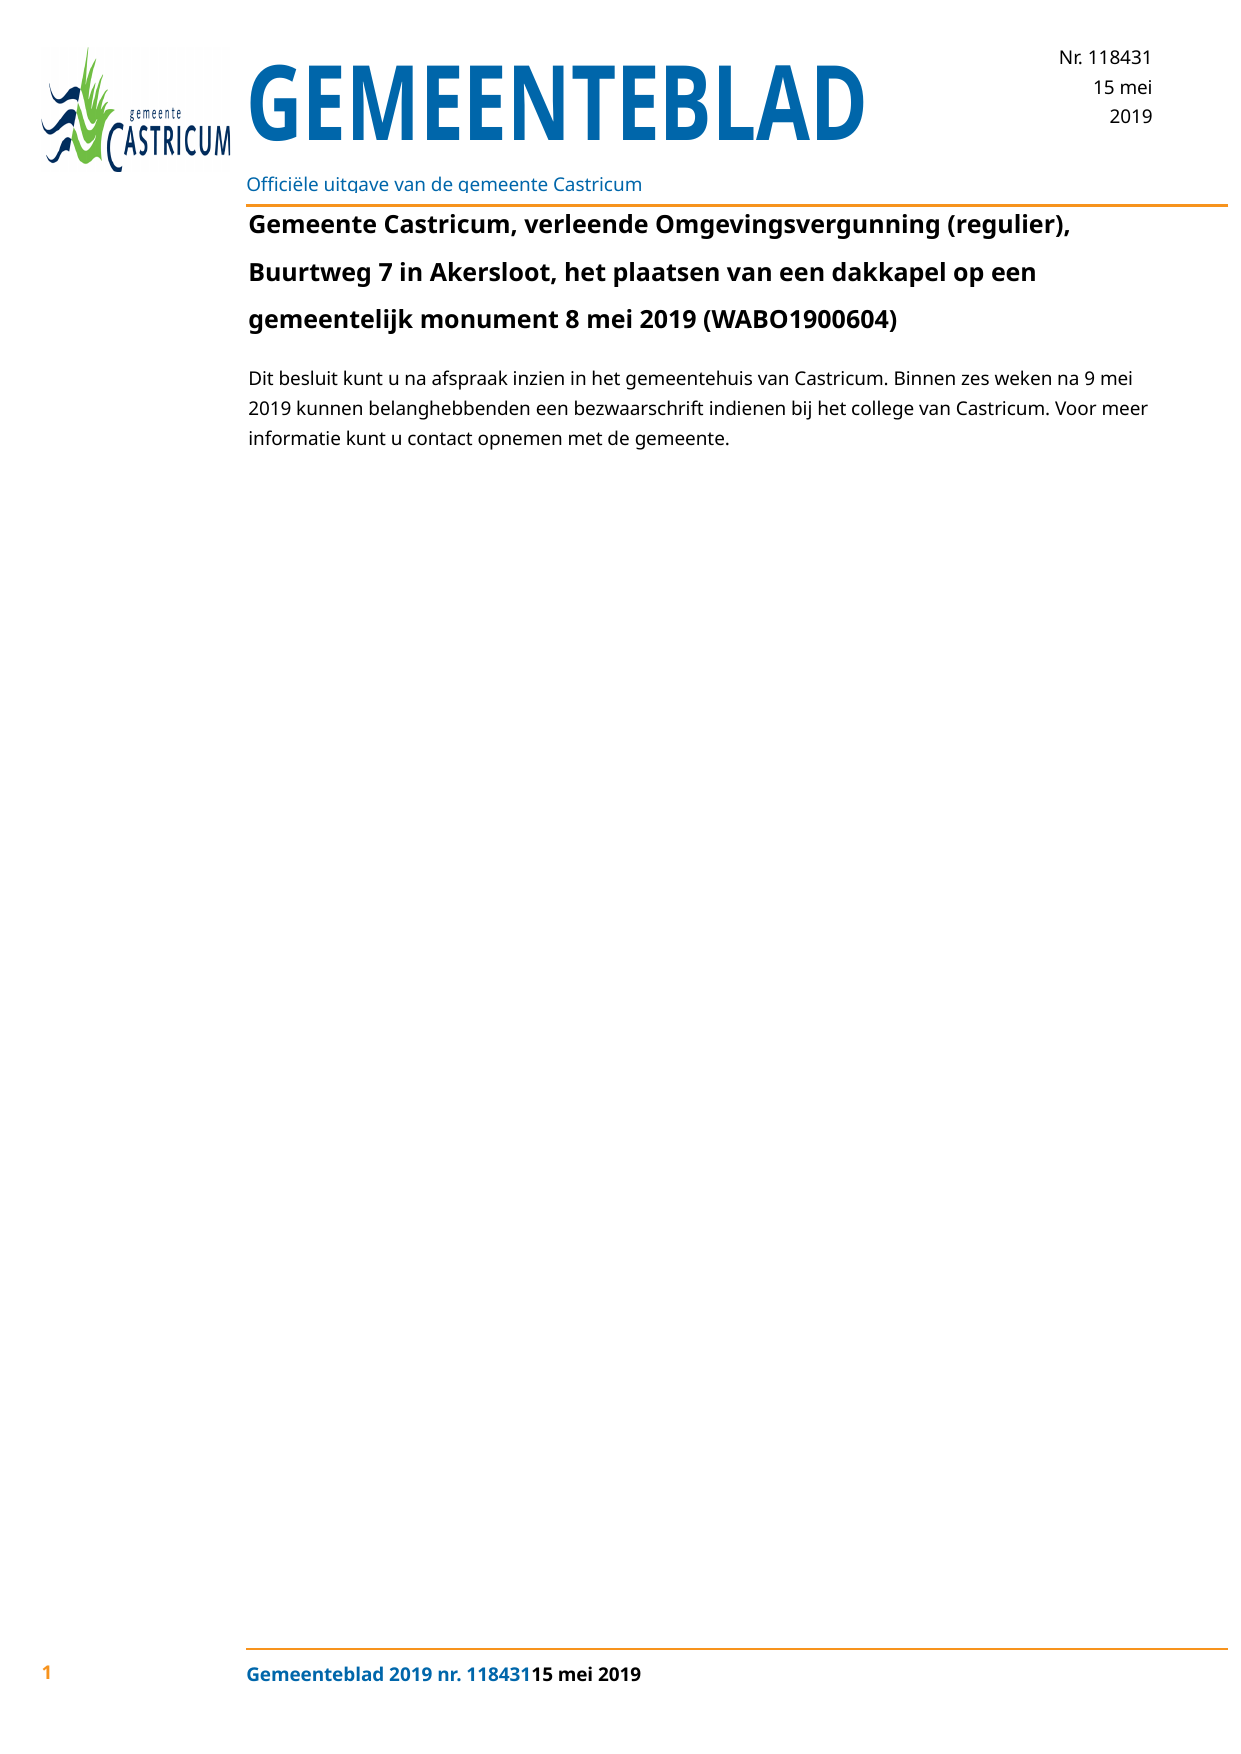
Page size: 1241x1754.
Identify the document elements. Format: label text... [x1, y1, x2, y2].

picture [41, 47, 231, 172]
text Dit besluit kunt u na afspraak inzien in het gemeentehuis van Castricum. Binnen zes weken na 9 mei 2019 kunnen belanghebbenden een bezwaarschrift indienen bij het college van Castricum. Voor meer informatie kunt u contact opnemen met de gemeente. [248, 366, 1152, 450]
text Gemeente Castricum, verleende Omgevingsvergunning (regulier), Buurtweg 7 in Akersloot, het plaatsen van een dakkapel op een gemeentelijk monument 8 mei 2019 (WABO1900604) [248, 207, 1152, 336]
